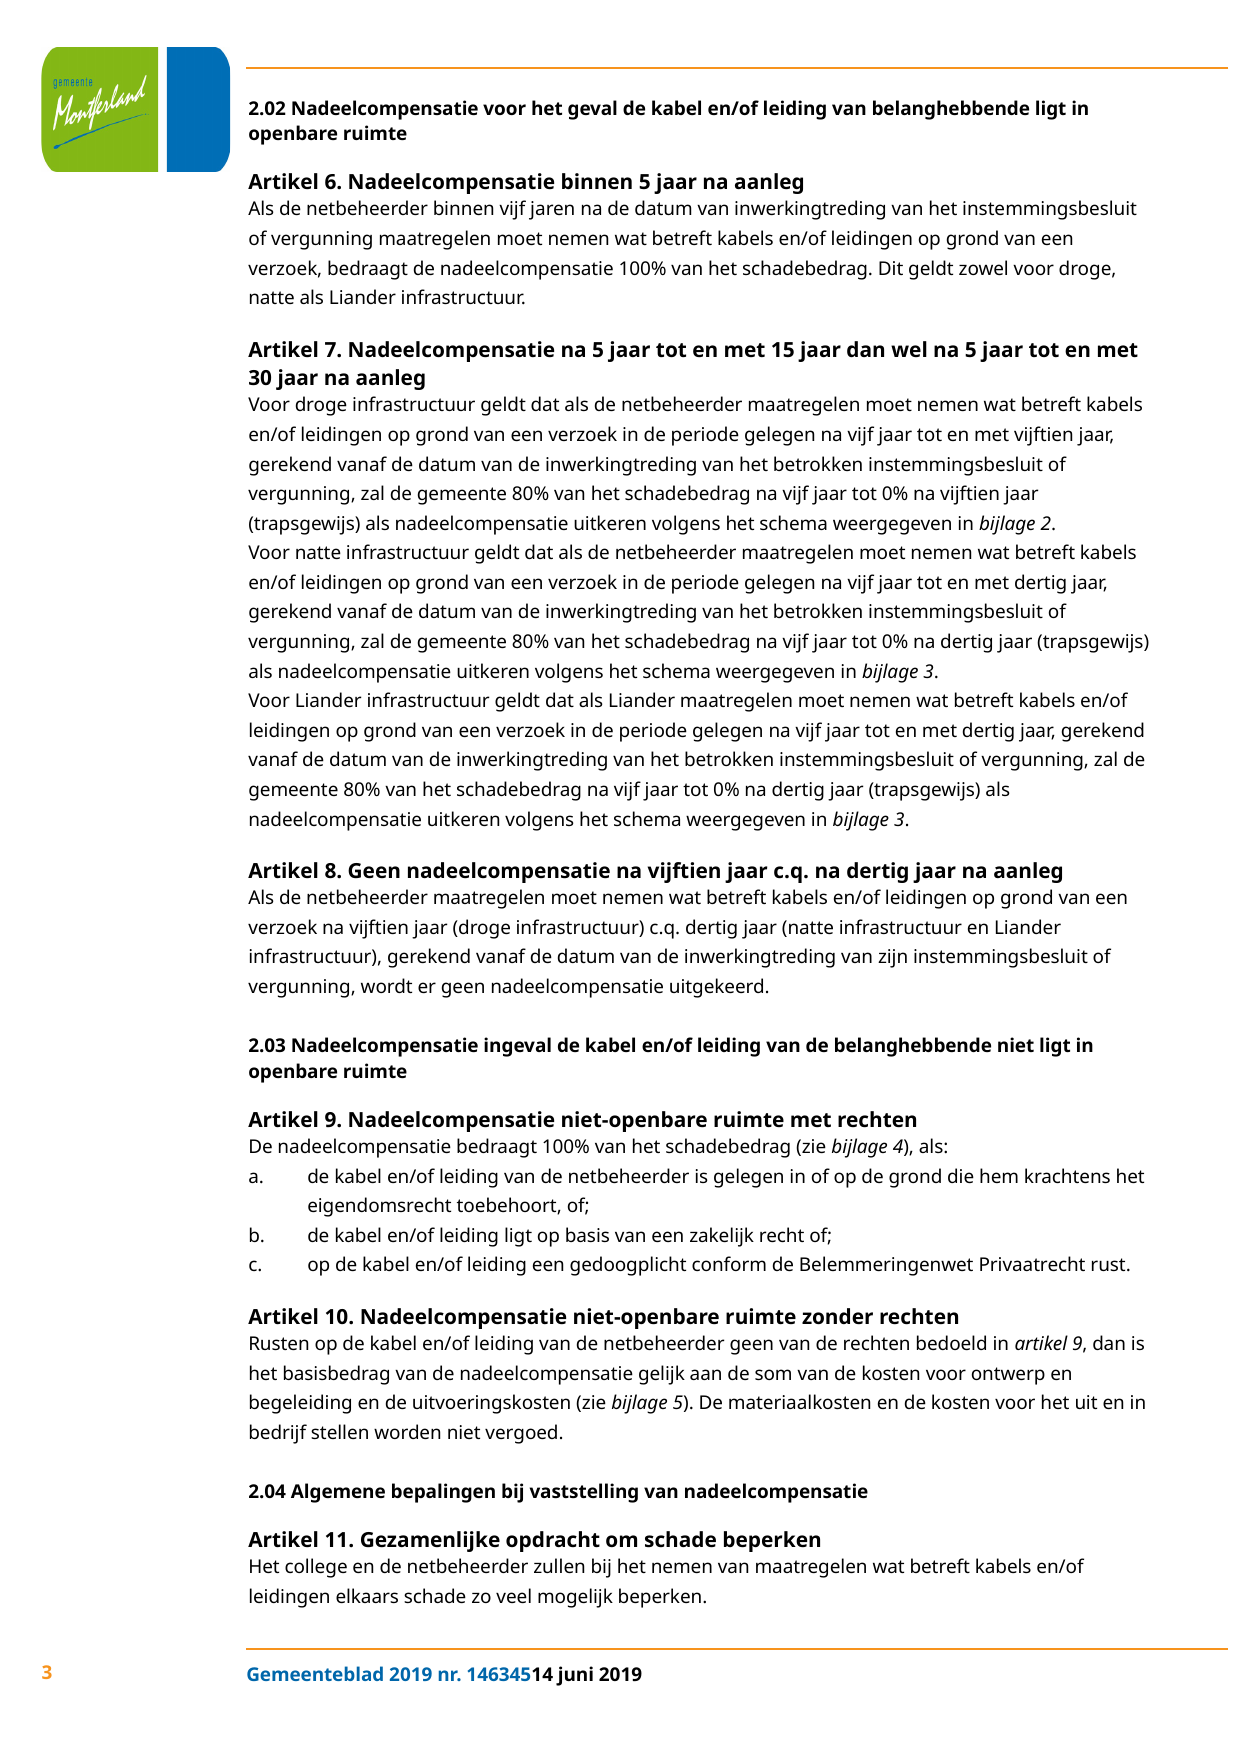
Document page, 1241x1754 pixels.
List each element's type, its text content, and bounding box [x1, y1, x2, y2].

list de kabel en/of leiding ligt op basis van een zakelijk recht of; [248, 1222, 1152, 1248]
text Artikel 9. Nadeelcompensatie niet-openbare ruimte met rechten [248, 1105, 1152, 1133]
text Het college en de netbeheerder zullen bij het nemen van maatregelen wat betreft kabels en/of leidingen elkaars schade zo veel mogelijk beperken. [248, 1553, 1152, 1609]
text Artikel 8. Geen nadeelcompensatie na vijftien jaar c.q. na dertig jaar na aanleg [248, 856, 1152, 884]
text Voor droge infrastructuur geldt dat als de netbeheerder maatregelen moet nemen wat betreft kabels en/of leidingen op grond van een verzoek in de periode gelegen na vijf jaar tot en met vijftien jaar, gerekend vanaf de datum van de inwerkingtreding van het betrokken instemmingsbesluit of vergunning, zal de gemeente 80% van het schadebedrag na vijf jaar tot 0% na vijftien jaar (trapsgewijs) als nadeelcompensatie uitkeren volgens het schema weergegeven in bijlage 2. [248, 392, 1152, 536]
text Rusten op de kabel en/of leiding van de netbeheerder geen van de rechten bedoeld in artikel 9, dan is het basisbedrag van de nadeelcompensatie gelijk aan de som van de kosten voor ontwerp en begeleiding en de uitvoeringskosten (zie bijlage 5). De materiaalkosten en de kosten voor het uit en in bedrijf stellen worden niet vergoed. [248, 1330, 1152, 1445]
picture [41, 47, 231, 172]
list de kabel en/of leiding van de netbeheerder is gelegen in of op de grond die hem krachtens het eigendomsrecht toebehoort, of; [248, 1163, 1152, 1218]
text Als de netbeheerder maatregelen moet nemen wat betreft kabels en/of leidingen op grond van een verzoek na vijftien jaar (droge infrastructuur) c.q. dertig jaar (natte infrastructuur en Liander infrastructuur), gerekend vanaf de datum van de inwerkingtreding van zijn instemmingsbesluit of vergunning, wordt er geen nadeelcompensatie uitgekeerd. [248, 884, 1152, 999]
text Artikel 6. Nadeelcompensatie binnen 5 jaar na aanleg [248, 167, 1152, 196]
text 2.04 Algemene bepalingen bij vaststelling van nadeelcompensatie [248, 1478, 1152, 1504]
list op de kabel en/of leiding een gedoogplicht conform de Belemmeringenwet Privaatrecht rust. [248, 1252, 1152, 1277]
text Voor natte infrastructuur geldt dat als de netbeheerder maatregelen moet nemen wat betreft kabels en/of leidingen op grond van een verzoek in de periode gelegen na vijf jaar tot en met dertig jaar, gerekend vanaf de datum van de inwerkingtreding van het betrokken instemmingsbesluit of vergunning, zal de gemeente 80% van het schadebedrag na vijf jaar tot 0% na dertig jaar (trapsgewijs) als nadeelcompensatie uitkeren volgens het schema weergegeven in bijlage 3. [248, 539, 1152, 683]
text 2.03 Nadeelcompensatie ingeval de kabel en/of leiding van de belanghebbende niet ligt in openbare ruimte [248, 1032, 1152, 1084]
text Als de netbeheerder binnen vijf jaren na de datum van inwerkingtreding van het instemmingsbesluit of vergunning maatregelen moet nemen wat betreft kabels en/of leidingen op grond van een verzoek, bedraagt de nadeelcompensatie 100% van het schadebedrag. Dit geldt zowel voor droge, natte als Liander infrastructuur. [248, 196, 1152, 310]
text Artikel 10. Nadeelcompensatie niet-openbare ruimte zonder rechten [248, 1302, 1152, 1330]
text De nadeelcompensatie bedraagt 100% van het schadebedrag (zie bijlage 4), als: [248, 1133, 1152, 1159]
text 2.02 Nadeelcompensatie voor het geval de kabel en/of leiding van belanghebbende ligt in openbare ruimte [248, 95, 1152, 146]
text Artikel 7. Nadeelcompensatie na 5 jaar tot en met 15 jaar dan wel na 5 jaar tot en met 30 jaar na aanleg [248, 335, 1152, 392]
text Voor Liander infrastructuur geldt dat als Liander maatregelen moet nemen wat betreft kabels en/of leidingen op grond van een verzoek in de periode gelegen na vijf jaar tot en met dertig jaar, gerekend vanaf de datum van de inwerkingtreding van het betrokken instemmingsbesluit of vergunning, zal de gemeente 80% van het schadebedrag na vijf jaar tot 0% na dertig jaar (trapsgewijs) als nadeelcompensatie uitkeren volgens het schema weergegeven in bijlage 3. [248, 687, 1152, 831]
text Artikel 11. Gezamenlijke opdracht om schade beperken [248, 1525, 1152, 1553]
